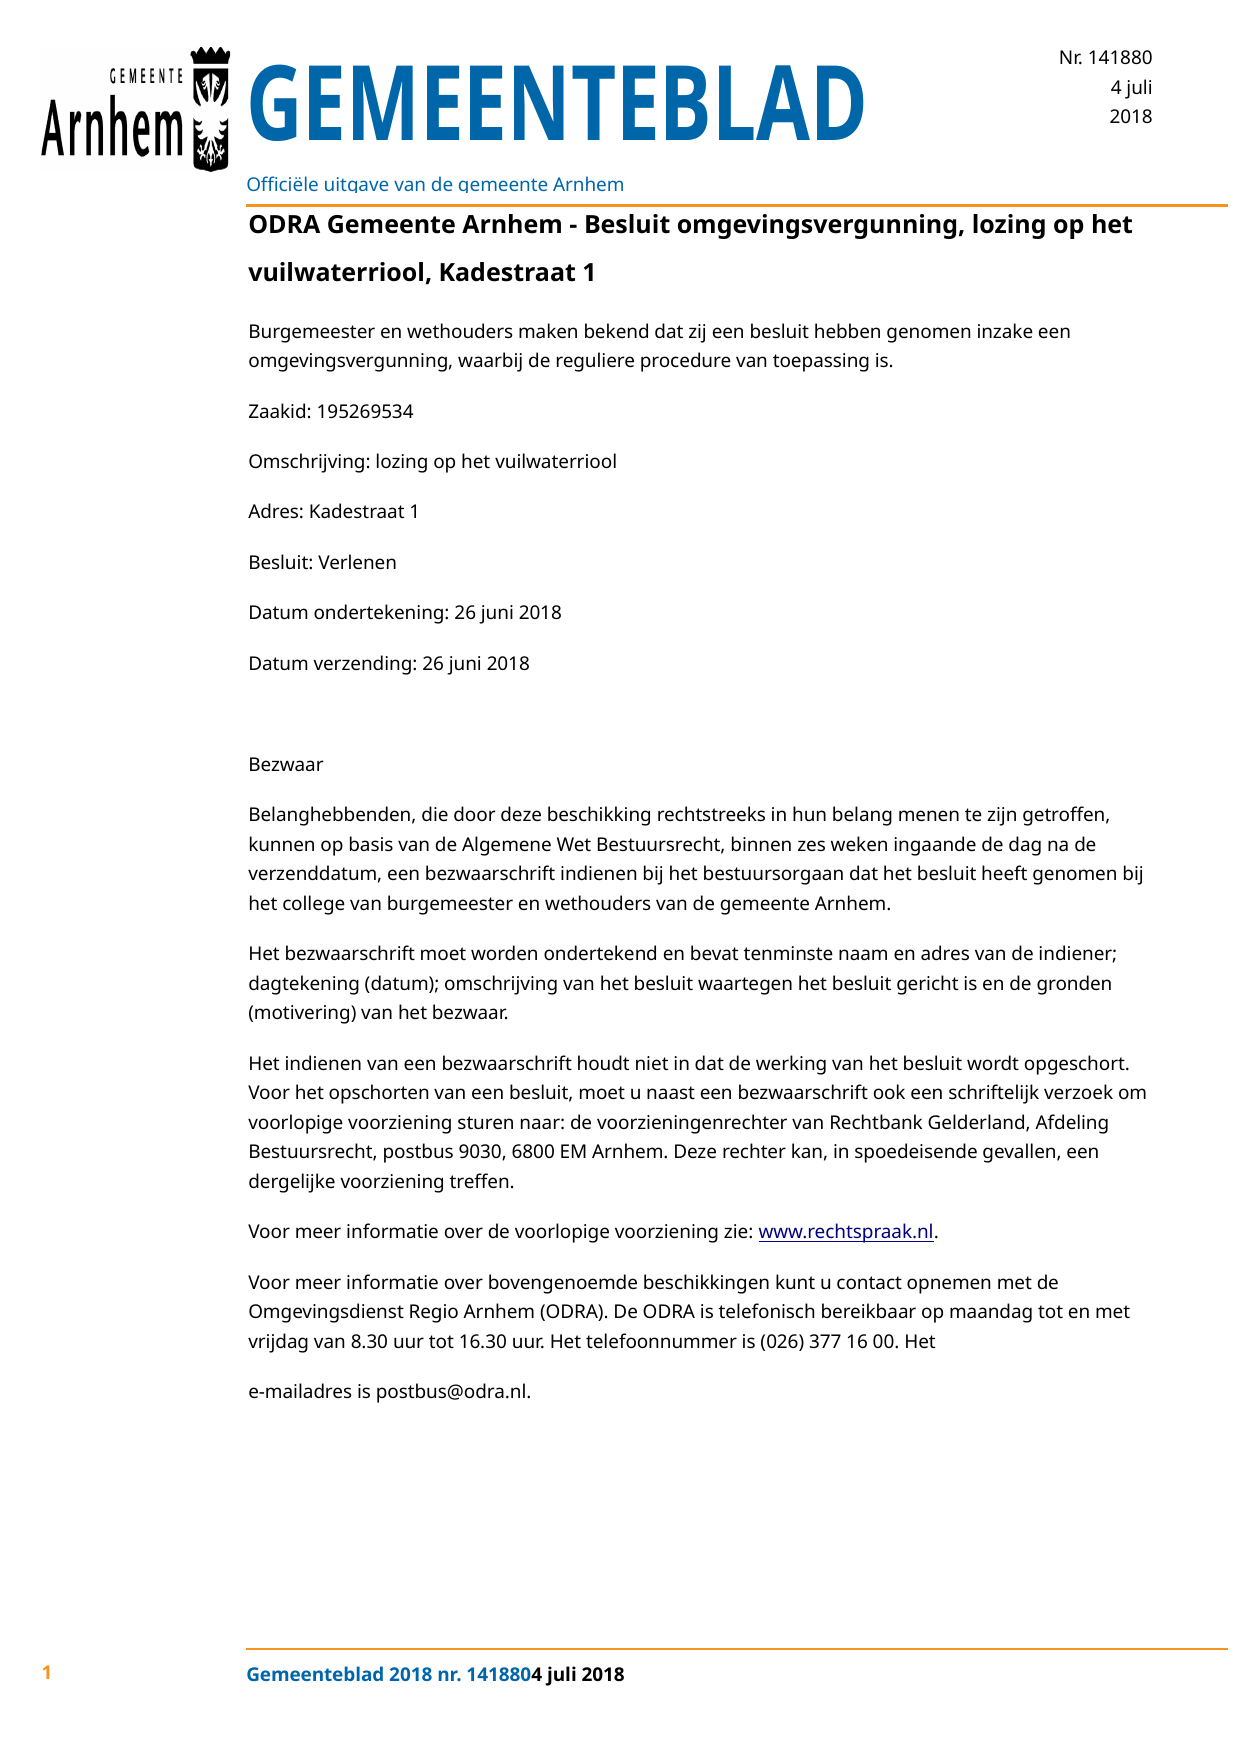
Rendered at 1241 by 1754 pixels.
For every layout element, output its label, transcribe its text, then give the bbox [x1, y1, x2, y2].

text Het indienen van een bezwaarschrift houdt niet in dat de werking van het besluit wordt opgeschort. Voor het opschorten van een besluit, moet u naast een bezwaarschrift ook een schriftelijk verzoek om voorlopige voorziening sturen naar: de voorzieningenrechter van Rechtbank Gelderland, Afdeling Bestuursrecht, postbus 9030, 6800 EM Arnhem. Deze rechter kan, in spoedeisende gevallen, een dergelijke voorziening treffen. [248, 1050, 1152, 1194]
text Zaakid: 195269534 [248, 398, 1152, 424]
text Bezwaar [248, 751, 1152, 777]
text e-mailadres is postbus@odra.nl. [248, 1379, 1152, 1404]
text Burgemeester en wethouders maken bekend dat zij een besluit hebben genomen inzake een omgevingsvergunning, waarbij de reguliere procedure van toepassing is. [248, 318, 1152, 373]
picture [41, 47, 231, 172]
text Besluit: Verlenen [248, 549, 1152, 575]
text Het bezwaarschrift moet worden ondertekend en bevat tenminste naam en adres van de indiener; dagtekening (datum); omschrijving van het besluit waartegen het besluit gericht is en de gronden (motivering) van het bezwaar. [248, 940, 1152, 1025]
text Belanghebbenden, die door deze beschikking rechtstreeks in hun belang menen te zijn getroffen, kunnen op basis van de Algemene Wet Bestuursrecht, binnen zes weken ingaande de dag na de verzenddatum, een bezwaarschrift indienen bij het bestuursorgaan dat het besluit heeft genomen bij het college van burgemeester en wethouders van de gemeente Arnhem. [248, 801, 1152, 916]
text Datum verzending: 26 juni 2018 [248, 650, 1152, 676]
text Omschrijving: lozing op het vuilwaterriool [248, 448, 1152, 474]
text Voor meer informatie over bovengenoemde beschikkingen kunt u contact opnemen met de Omgevingsdienst Regio Arnhem (ODRA). De ODRA is telefonisch bereikbaar op maandag tot en met vrijdag van 8.30 uur tot 16.30 uur. Het telefoonnummer is (026) 377 16 00. Het [248, 1269, 1152, 1354]
text ODRA Gemeente Arnhem - Besluit omgevingsvergunning, lozing op het vuilwaterriool, Kadestraat 1 [248, 207, 1152, 288]
text Datum ondertekening: 26 juni 2018 [248, 599, 1152, 625]
text Voor meer informatie over de voorlopige voorziening zie: www.rechtspraak.nl. [248, 1219, 1152, 1244]
text Adres: Kadestraat 1 [248, 499, 1152, 524]
